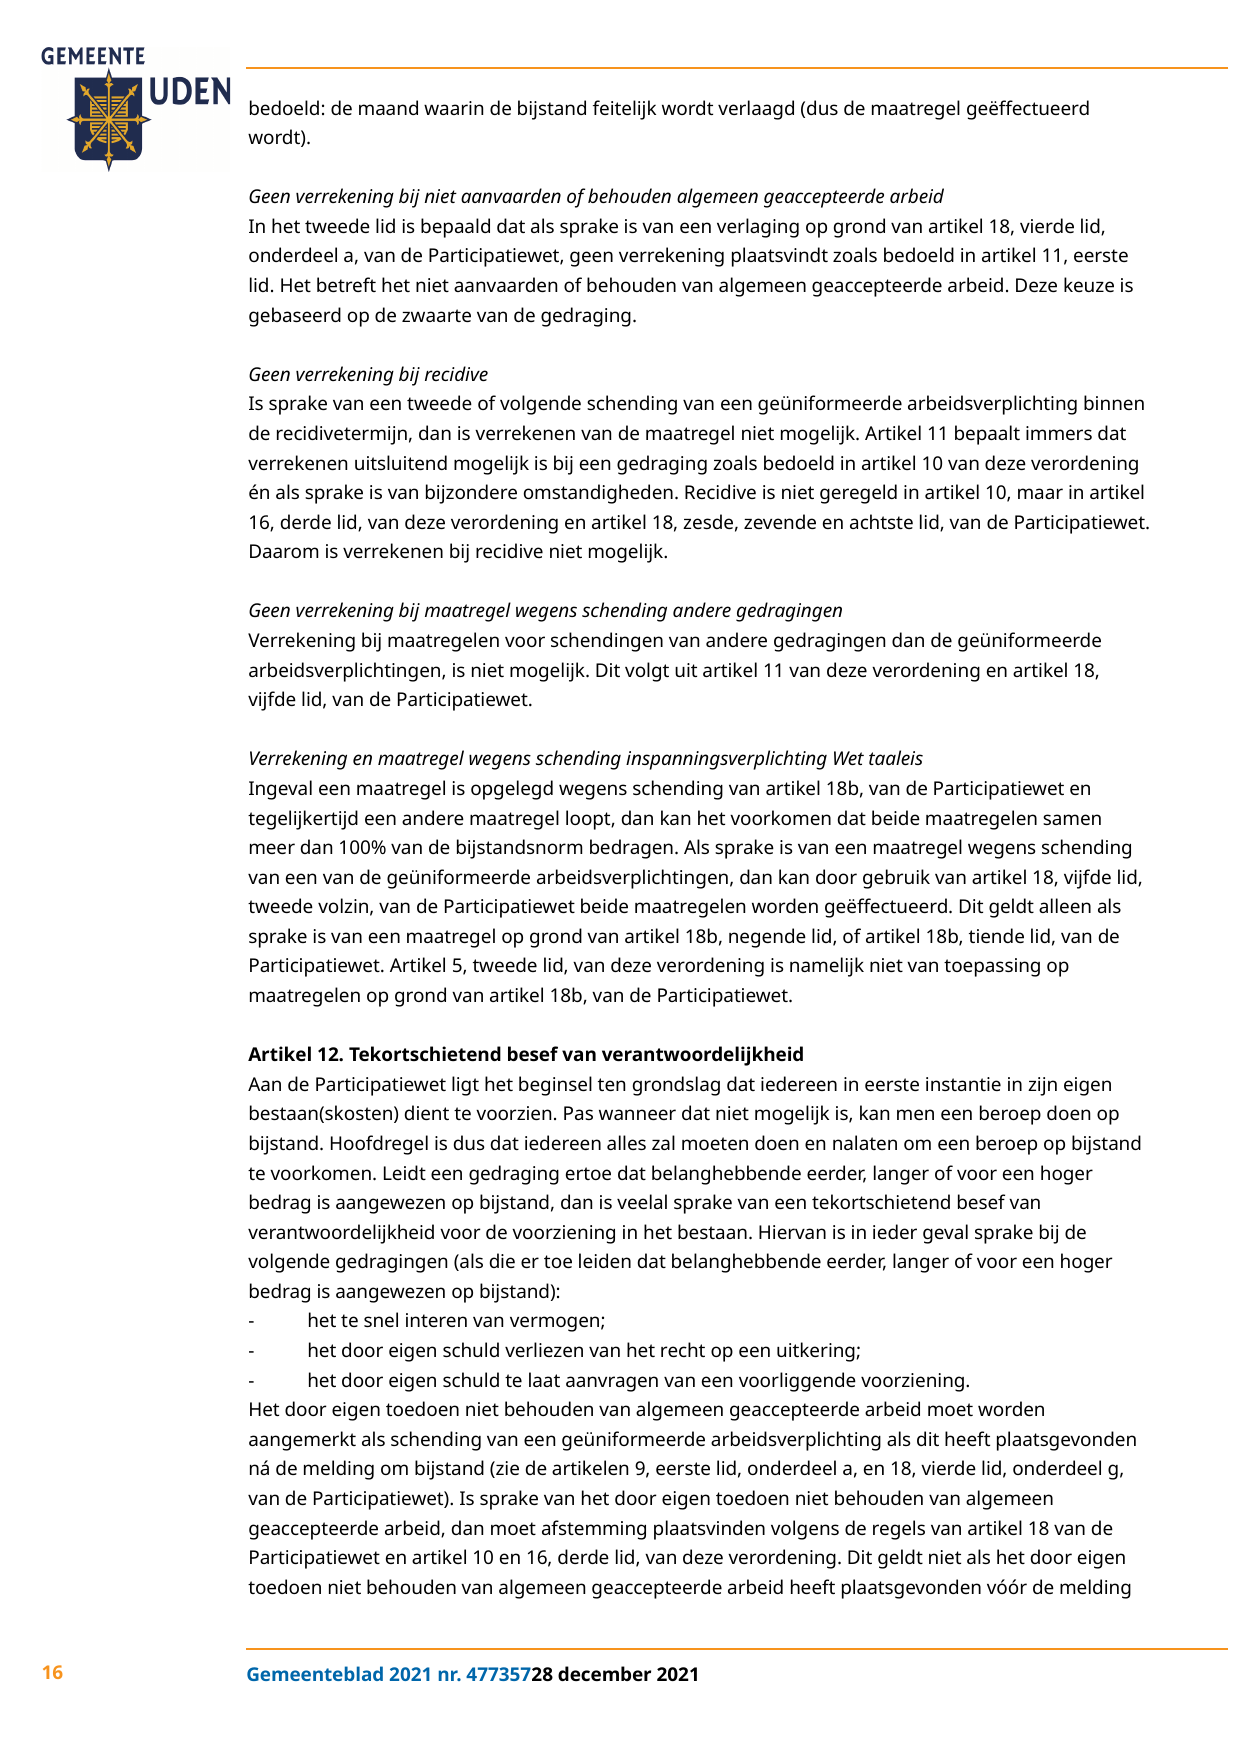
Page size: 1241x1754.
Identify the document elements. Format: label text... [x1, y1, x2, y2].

text In het tweede lid is bepaald dat als sprake is van een verlaging op grond van artikel 18, vierde lid, onderdeel a, van de Participatiewet, geen verrekening plaatsvindt zoals bedoeld in artikel 11, eerste lid. Het betreft het niet aanvaarden of behouden van algemeen geaccepteerde arbeid. Deze keuze is gebaseerd op de zwaarte van de gedraging. [248, 213, 1152, 328]
list het door eigen schuld te laat aanvragen van een voorliggende voorziening. [248, 1367, 1152, 1393]
text bedoeld: de maand waarin de bijstand feitelijk wordt verlaagd (dus de maatregel geëffectueerd wordt). [248, 95, 1152, 150]
picture [41, 47, 231, 172]
text Geen verrekening bij niet aanvaarden of behouden algemeen geaccepteerde arbeid [248, 183, 1152, 209]
text Is sprake van een tweede of volgende schending van een geüniformeerde arbeidsverplichting binnen de recidivetermijn, dan is verrekenen van de maatregel niet mogelijk. Artikel 11 bepaalt immers dat verrekenen uitsluitend mogelijk is bij een gedraging zoals bedoeld in artikel 10 van deze verordening én als sprake is van bijzondere omstandigheden. Recidive is niet geregeld in artikel 10, maar in artikel 16, derde lid, van deze verordening en artikel 18, zesde, zevende en achtste lid, van de Participatiewet. Daarom is verrekenen bij recidive niet mogelijk. [248, 391, 1152, 564]
text Artikel 12. Tekortschietend besef van verantwoordelijkheid [248, 1041, 1152, 1067]
list het door eigen schuld verliezen van het recht op een uitkering; [248, 1337, 1152, 1363]
text Ingeval een maatregel is opgelegd wegens schending van artikel 18b, van de Participatiewet en tegelijkertijd een andere maatregel loopt, dan kan het voorkomen dat beide maatregelen samen meer dan 100% van de bijstandsnorm bedragen. Als sprake is van een maatregel wegens schending van een van de geüniformeerde arbeidsverplichtingen, dan kan door gebruik van artikel 18, vijfde lid, tweede volzin, van de Participatiewet beide maatregelen worden geëffectueerd. Dit geldt alleen als sprake is van een maatregel op grond van artikel 18b, negende lid, of artikel 18b, tiende lid, van de Participatiewet. Artikel 5, tweede lid, van deze verordening is namelijk niet van toepassing op maatregelen op grond van artikel 18b, van de Participatiewet. [248, 775, 1152, 1008]
text Verrekening bij maatregelen voor schendingen van andere gedragingen dan de geüniformeerde arbeidsverplichtingen, is niet mogelijk. Dit volgt uit artikel 11 van deze verordening en artikel 18, vijfde lid, van de Participatiewet. [248, 627, 1152, 712]
text Geen verrekening bij maatregel wegens schending andere gedragingen [248, 598, 1152, 623]
text Verrekening en maatregel wegens schending inspanningsverplichting Wet taaleis [248, 746, 1152, 771]
text Geen verrekening bij recidive [248, 361, 1152, 387]
text Aan de Participatiewet ligt het beginsel ten grondslag dat iedereen in eerste instantie in zijn eigen bestaan(skosten) dient te voorzien. Pas wanneer dat niet mogelijk is, kan men een beroep doen op bijstand. Hoofdregel is dus dat iedereen alles zal moeten doen en nalaten om een beroep op bijstand te voorkomen. Leidt een gedraging ertoe dat belanghebbende eerder, langer of voor een hoger bedrag is aangewezen op bijstand, dan is veelal sprake van een tekortschietend besef van verantwoordelijkheid voor de voorziening in het bestaan. Hiervan is in ieder geval sprake bij de volgende gedragingen (als die er toe leiden dat belanghebbende eerder, langer of voor een hoger bedrag is aangewezen op bijstand): [248, 1071, 1152, 1304]
text Het door eigen toedoen niet behouden van algemeen geaccepteerde arbeid moet worden aangemerkt als schending van een geüniformeerde arbeidsverplichting als dit heeft plaatsgevonden ná de melding om bijstand (zie de artikelen 9, eerste lid, onderdeel a, en 18, vierde lid, onderdeel g, van de Participatiewet). Is sprake van het door eigen toedoen niet behouden van algemeen geaccepteerde arbeid, dan moet afstemming plaatsvinden volgens de regels van artikel 18 van de Participatiewet en artikel 10 en 16, derde lid, van deze verordening. Dit geldt niet als het door eigen toedoen niet behouden van algemeen geaccepteerde arbeid heeft plaatsgevonden vóór de melding [248, 1396, 1152, 1600]
list het te snel interen van vermogen; [248, 1308, 1152, 1333]
